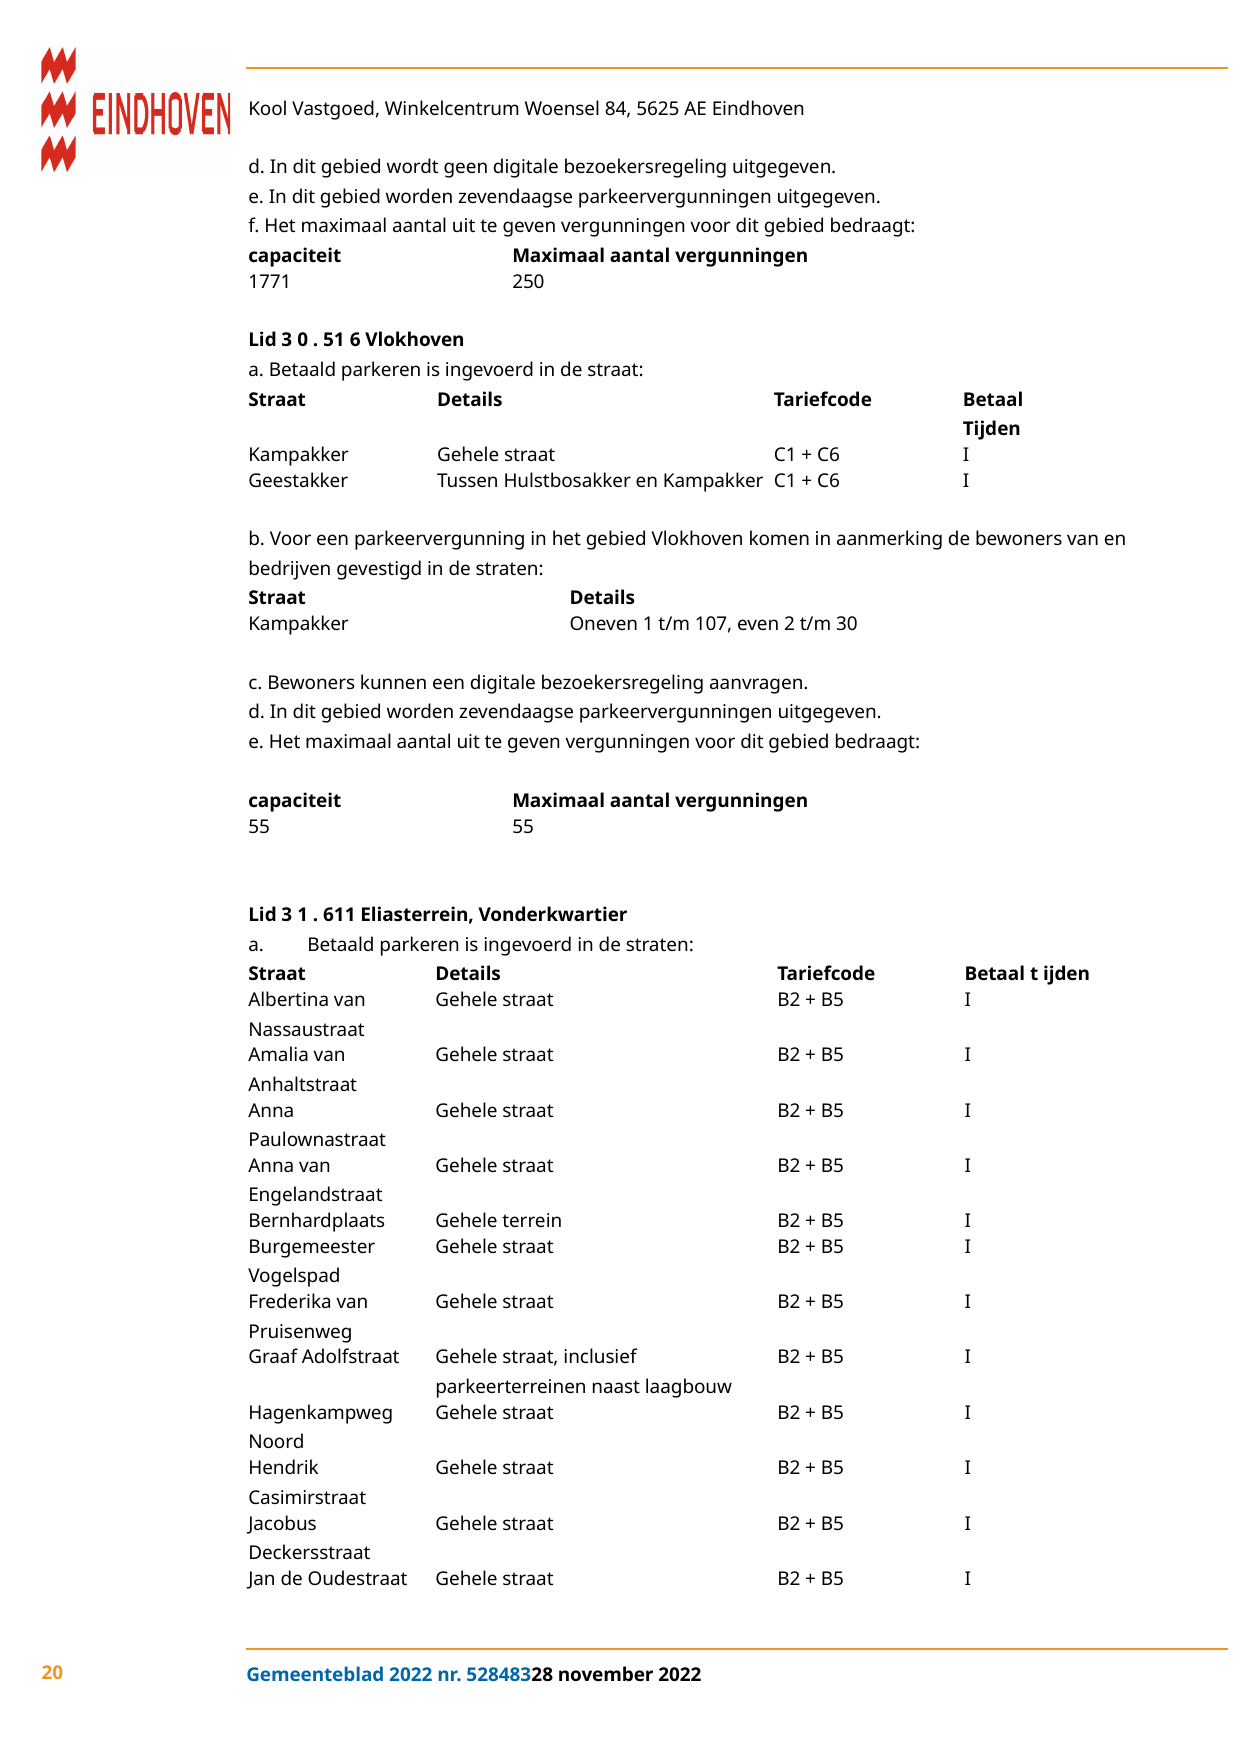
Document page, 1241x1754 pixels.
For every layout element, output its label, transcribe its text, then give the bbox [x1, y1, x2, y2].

table_cell I [964, 1041, 1152, 1097]
table_cell Gehele straat [435, 986, 777, 1041]
text d. In dit gebied worden zevendaagse parkeervergunningen uitgegeven. [248, 698, 1152, 724]
table_cell I [964, 1208, 1152, 1233]
text f. Het maximaal aantal uit te geven vergunningen voor dit gebied bedraagt: [248, 212, 1152, 238]
table_cell Hendrik Casimirstraat [248, 1454, 435, 1510]
table_cell 55 [512, 813, 1152, 839]
table_header Tariefcode [774, 386, 963, 441]
table_cell I [964, 986, 1152, 1041]
table_cell Gehele straat [435, 1289, 777, 1344]
text d. In dit gebied wordt geen digitale bezoekersregeling uitgegeven. [248, 153, 1152, 179]
table_cell Geestakker [248, 467, 437, 492]
table_cell Gehele straat [435, 1152, 777, 1207]
table_cell Gehele straat, inclusief parkeerterreinen naast laagbouw [435, 1344, 777, 1399]
text c. Bewoners kunnen een digitale bezoekersregeling aanvragen. [248, 669, 1152, 694]
table_cell Gehele straat [435, 1233, 777, 1288]
table_cell Anna van Engelandstraat [248, 1152, 435, 1207]
table_header capaciteit [248, 242, 512, 268]
table_cell I [964, 1399, 1152, 1454]
text Lid 3 1 . 611 Eliasterrein, Vonderkwartier [248, 901, 1152, 927]
table_cell I [963, 441, 1152, 467]
table_cell Gehele straat [435, 1097, 777, 1152]
table_cell Graaf Adolfstraat [248, 1344, 435, 1399]
table_cell Burgemeester Vogelspad [248, 1233, 435, 1288]
table_header Details [435, 960, 777, 986]
table_cell C1 + C6 [774, 441, 963, 467]
table_header Details [569, 585, 1152, 610]
table_cell 250 [512, 268, 1152, 294]
table_cell 1771 [248, 268, 512, 294]
table_cell I [964, 1289, 1152, 1344]
table_cell 55 [248, 813, 512, 839]
table_cell Albertina van Nassaustraat [248, 986, 435, 1041]
table_cell Gehele straat [435, 1454, 777, 1510]
picture [41, 47, 231, 172]
table_cell B2 + B5 [777, 1344, 964, 1399]
table_cell Jacobus Deckersstraat [248, 1510, 435, 1565]
table_cell Oneven 1 t/m 107, even 2 t/m 30 [569, 610, 1152, 636]
table_cell B2 + B5 [777, 1289, 964, 1344]
table_header capaciteit [248, 787, 512, 813]
table_header Straat [248, 585, 569, 610]
text a. Betaald parkeren is ingevoerd in de straat: [248, 356, 1152, 382]
table_cell C1 + C6 [774, 467, 963, 492]
table_cell I [964, 1233, 1152, 1288]
table_cell B2 + B5 [777, 986, 964, 1041]
table_cell Bernhardplaats [248, 1208, 435, 1233]
table_cell B2 + B5 [777, 1097, 964, 1152]
table_cell Gehele terrein [435, 1208, 777, 1233]
table_cell B2 + B5 [777, 1041, 964, 1097]
table_header Straat [248, 960, 435, 986]
table_cell Gehele straat [435, 1510, 777, 1565]
table_header Maximaal aantal vergunningen [512, 787, 1152, 813]
table_cell I [964, 1454, 1152, 1510]
table_cell Hagenkampweg Noord [248, 1399, 435, 1454]
text e. Het maximaal aantal uit te geven vergunningen voor dit gebied bedraagt: [248, 728, 1152, 754]
table_cell Kampakker [248, 441, 437, 467]
table_cell Tussen Hulstbosakker en Kampakker [437, 467, 774, 492]
table_cell B2 + B5 [777, 1510, 964, 1565]
table_header Tariefcode [777, 960, 964, 986]
table_header Details [437, 386, 774, 441]
table_cell Frederika van Pruisenweg [248, 1289, 435, 1344]
table_cell Gehele straat [435, 1399, 777, 1454]
table_cell B2 + B5 [777, 1399, 964, 1454]
text b. Voor een parkeervergunning in het gebied Vlokhoven komen in aanmerking de bewoners van en bedrijven gevestigd in de straten: [248, 525, 1152, 581]
text Lid 3 0 . 51 6 Vlokhoven [248, 326, 1152, 352]
table_cell B2 + B5 [777, 1454, 964, 1510]
table_header Maximaal aantal vergunningen [512, 242, 1152, 268]
list Betaald parkeren is ingevoerd in de straten: [248, 931, 1152, 956]
table_cell Amalia van Anhaltstraat [248, 1041, 435, 1097]
table_cell Gehele straat [437, 441, 774, 467]
table_cell Kampakker [248, 610, 569, 636]
table_cell Gehele straat [435, 1565, 777, 1591]
table_header Betaal Tijden [963, 386, 1152, 441]
table_cell I [964, 1510, 1152, 1565]
table_cell I [964, 1344, 1152, 1399]
table_cell I [964, 1152, 1152, 1207]
table_header Betaal t ijden [964, 960, 1152, 986]
table_cell I [963, 467, 1152, 492]
table_cell Gehele straat [435, 1041, 777, 1097]
table_header Kool Vastgoed, Winkelcentrum Woensel 84, 5625 AE Eindhoven [248, 95, 1152, 121]
table_cell Anna Paulownastraat [248, 1097, 435, 1152]
table_cell B2 + B5 [777, 1233, 964, 1288]
table_cell I [964, 1097, 1152, 1152]
text e. In dit gebied worden zevendaagse parkeervergunningen uitgegeven. [248, 183, 1152, 209]
table_cell B2 + B5 [777, 1152, 964, 1207]
table_cell I [964, 1565, 1152, 1591]
table_cell Jan de Oudestraat [248, 1565, 435, 1591]
table_cell B2 + B5 [777, 1208, 964, 1233]
table_header Straat [248, 386, 437, 441]
table_cell B2 + B5 [777, 1565, 964, 1591]
